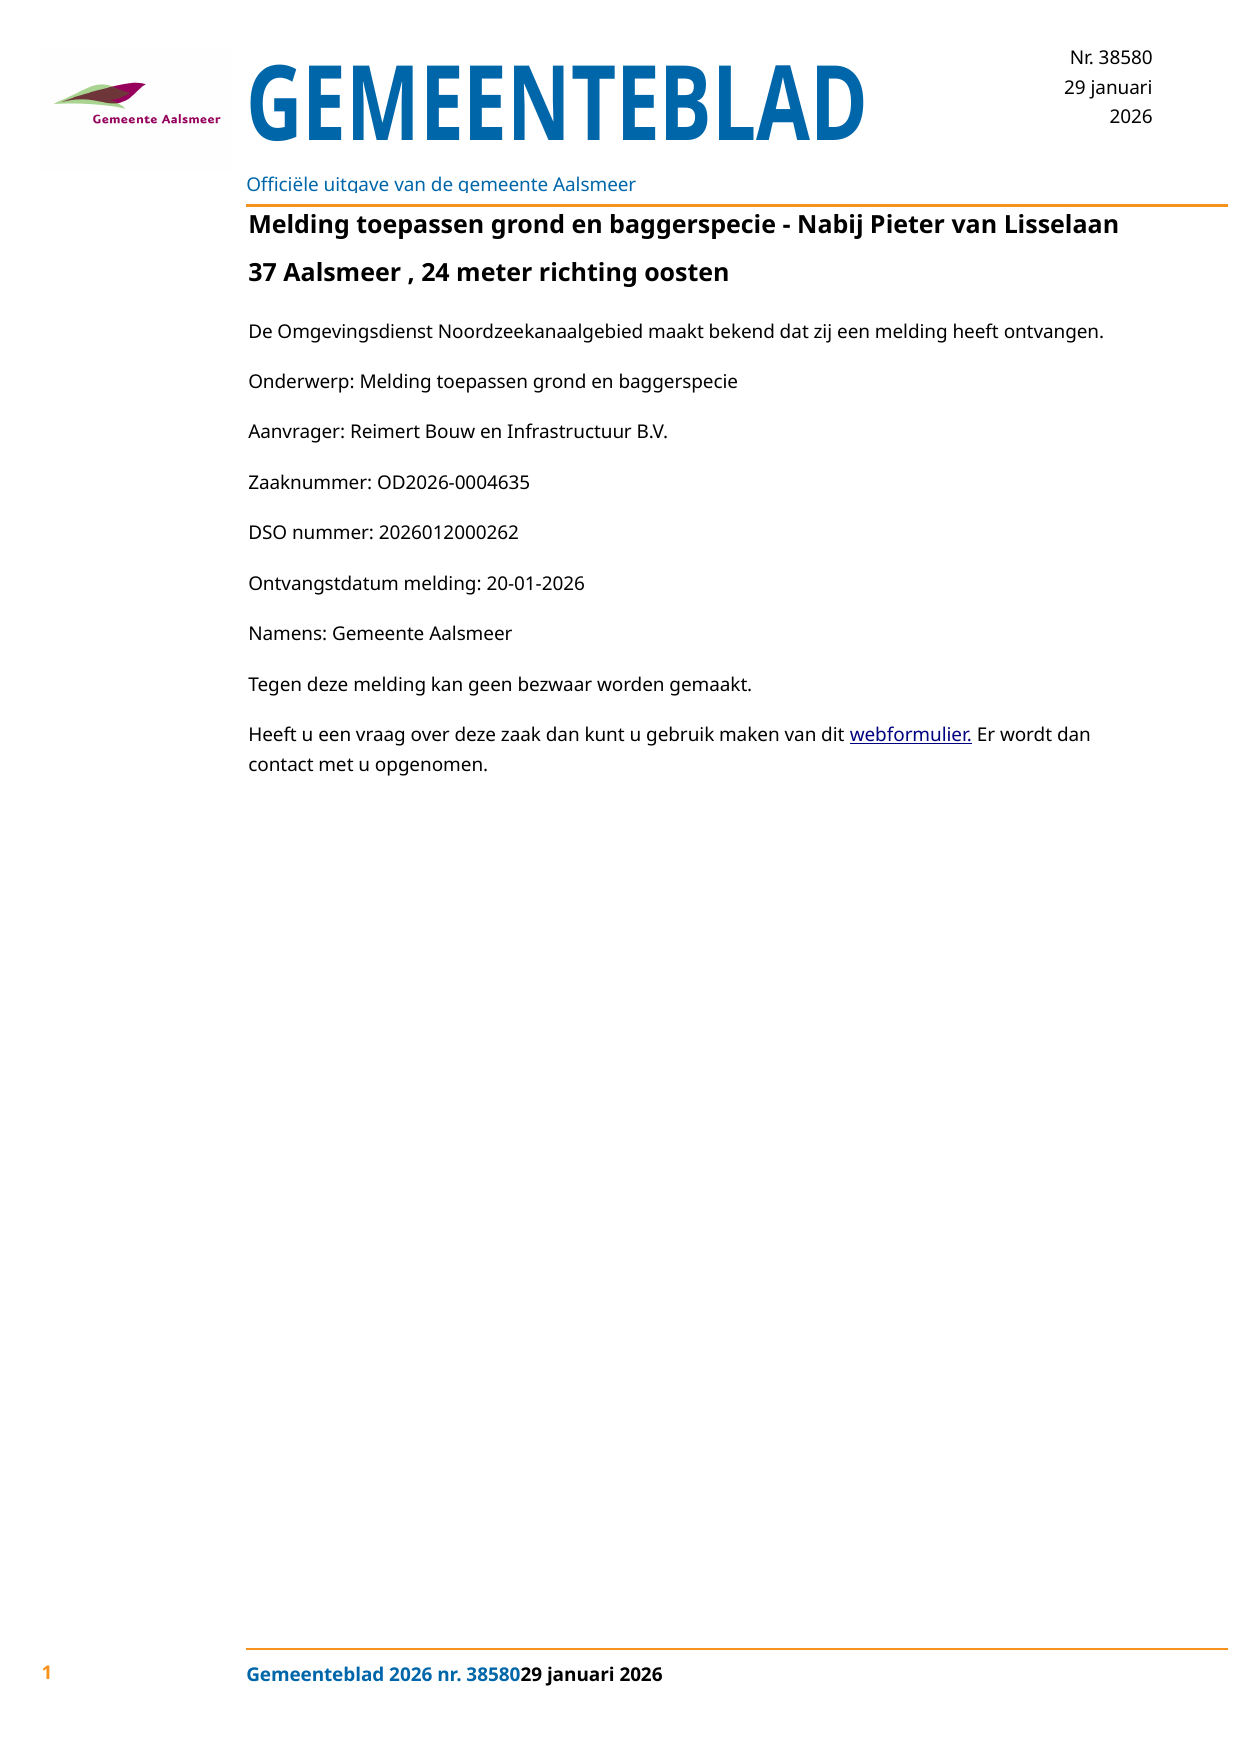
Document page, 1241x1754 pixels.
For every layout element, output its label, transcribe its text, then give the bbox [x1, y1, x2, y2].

text Tegen deze melding kan geen bezwaar worden gemaakt. [248, 671, 1152, 697]
text Melding toepassen grond en baggerspecie - Nabij Pieter van Lisselaan 37 Aalsmeer , 24 meter richting oosten [248, 207, 1152, 288]
text Namens: Gemeente Aalsmeer [248, 620, 1152, 646]
text Heeft u een vraag over deze zaak dan kunt u gebruik maken van dit webformulier. Er wordt dan contact met u opgenomen. [248, 721, 1152, 777]
text Ontvangstdatum melding: 20-01-2026 [248, 570, 1152, 596]
text Aanvrager: Reimert Bouw en Infrastructuur B.V. [248, 419, 1152, 444]
text Zaaknummer: OD2026-0004635 [248, 469, 1152, 495]
text De Omgevingsdienst Noordzeekanaalgebied maakt bekend dat zij een melding heeft ontvangen. [248, 318, 1152, 344]
picture [41, 47, 231, 172]
text Onderwerp: Melding toepassen grond en baggerspecie [248, 368, 1152, 394]
text DSO nummer: 2026012000262 [248, 519, 1152, 545]
